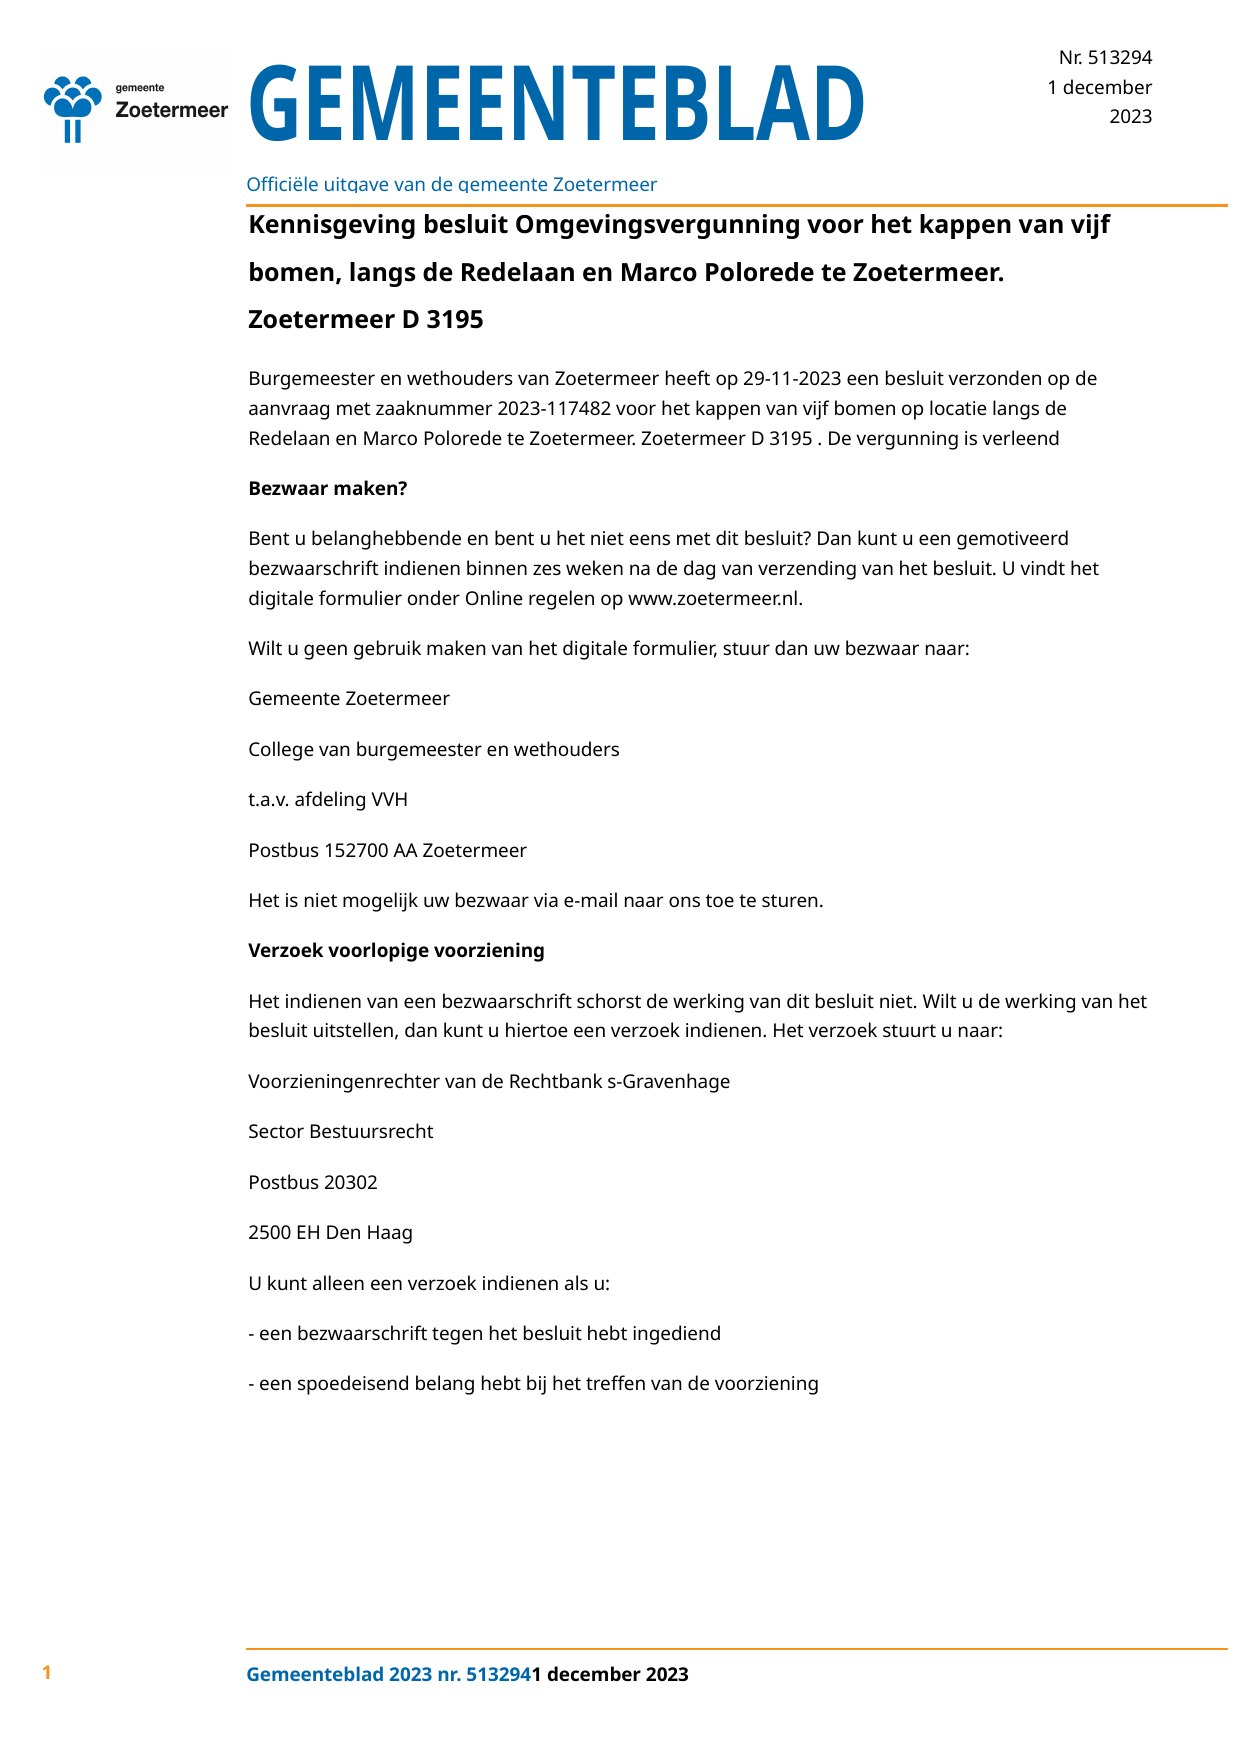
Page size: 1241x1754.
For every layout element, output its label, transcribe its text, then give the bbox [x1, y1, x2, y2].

text Bent u belanghebbende en bent u het niet eens met dit besluit? Dan kunt u een gemotiveerd bezwaarschrift indienen binnen zes weken na de dag van verzending van het besluit. U vindt het digitale formulier onder Online regelen op www.zoetermeer.nl. [248, 526, 1152, 610]
text - een spoedeisend belang hebt bij het treffen van de voorziening [248, 1371, 1152, 1396]
text Sector Bestuursrecht [248, 1118, 1152, 1144]
text Kennisgeving besluit Omgevingsvergunning voor het kappen van vijf bomen, langs de Redelaan en Marco Polorede te Zoetermeer. Zoetermeer D 3195 [248, 207, 1152, 336]
text College van burgemeester en wethouders [248, 736, 1152, 762]
text Postbus 20302 [248, 1169, 1152, 1194]
text Bezwaar maken? [248, 475, 1152, 501]
picture [41, 47, 231, 172]
text Burgemeester en wethouders van Zoetermeer heeft op 29-11-2023 een besluit verzonden op de aanvraag met zaaknummer 2023-117482 voor het kappen van vijf bomen op locatie langs de Redelaan en Marco Polorede te Zoetermeer. Zoetermeer D 3195 . De vergunning is verleend [248, 366, 1152, 450]
text Het indienen van een bezwaarschrift schorst de werking van dit besluit niet. Wilt u de werking van het besluit uitstellen, dan kunt u hiertoe een verzoek indienen. Het verzoek stuurt u naar: [248, 988, 1152, 1043]
text Postbus 152700 AA Zoetermeer [248, 837, 1152, 862]
text Het is niet mogelijk uw bezwaar via e-mail naar ons toe te sturen. [248, 887, 1152, 913]
text U kunt alleen een verzoek indienen als u: [248, 1270, 1152, 1295]
text t.a.v. afdeling VVH [248, 786, 1152, 812]
text 2500 EH Den Haag [248, 1219, 1152, 1245]
text Verzoek voorlopige voorziening [248, 938, 1152, 963]
text - een bezwaarschrift tegen het besluit hebt ingediend [248, 1320, 1152, 1346]
text Wilt u geen gebruik maken van het digitale formulier, stuur dan uw bezwaar naar: [248, 635, 1152, 661]
text Voorzieningenrechter van de Rechtbank s-Gravenhage [248, 1068, 1152, 1094]
text Gemeente Zoetermeer [248, 686, 1152, 711]
